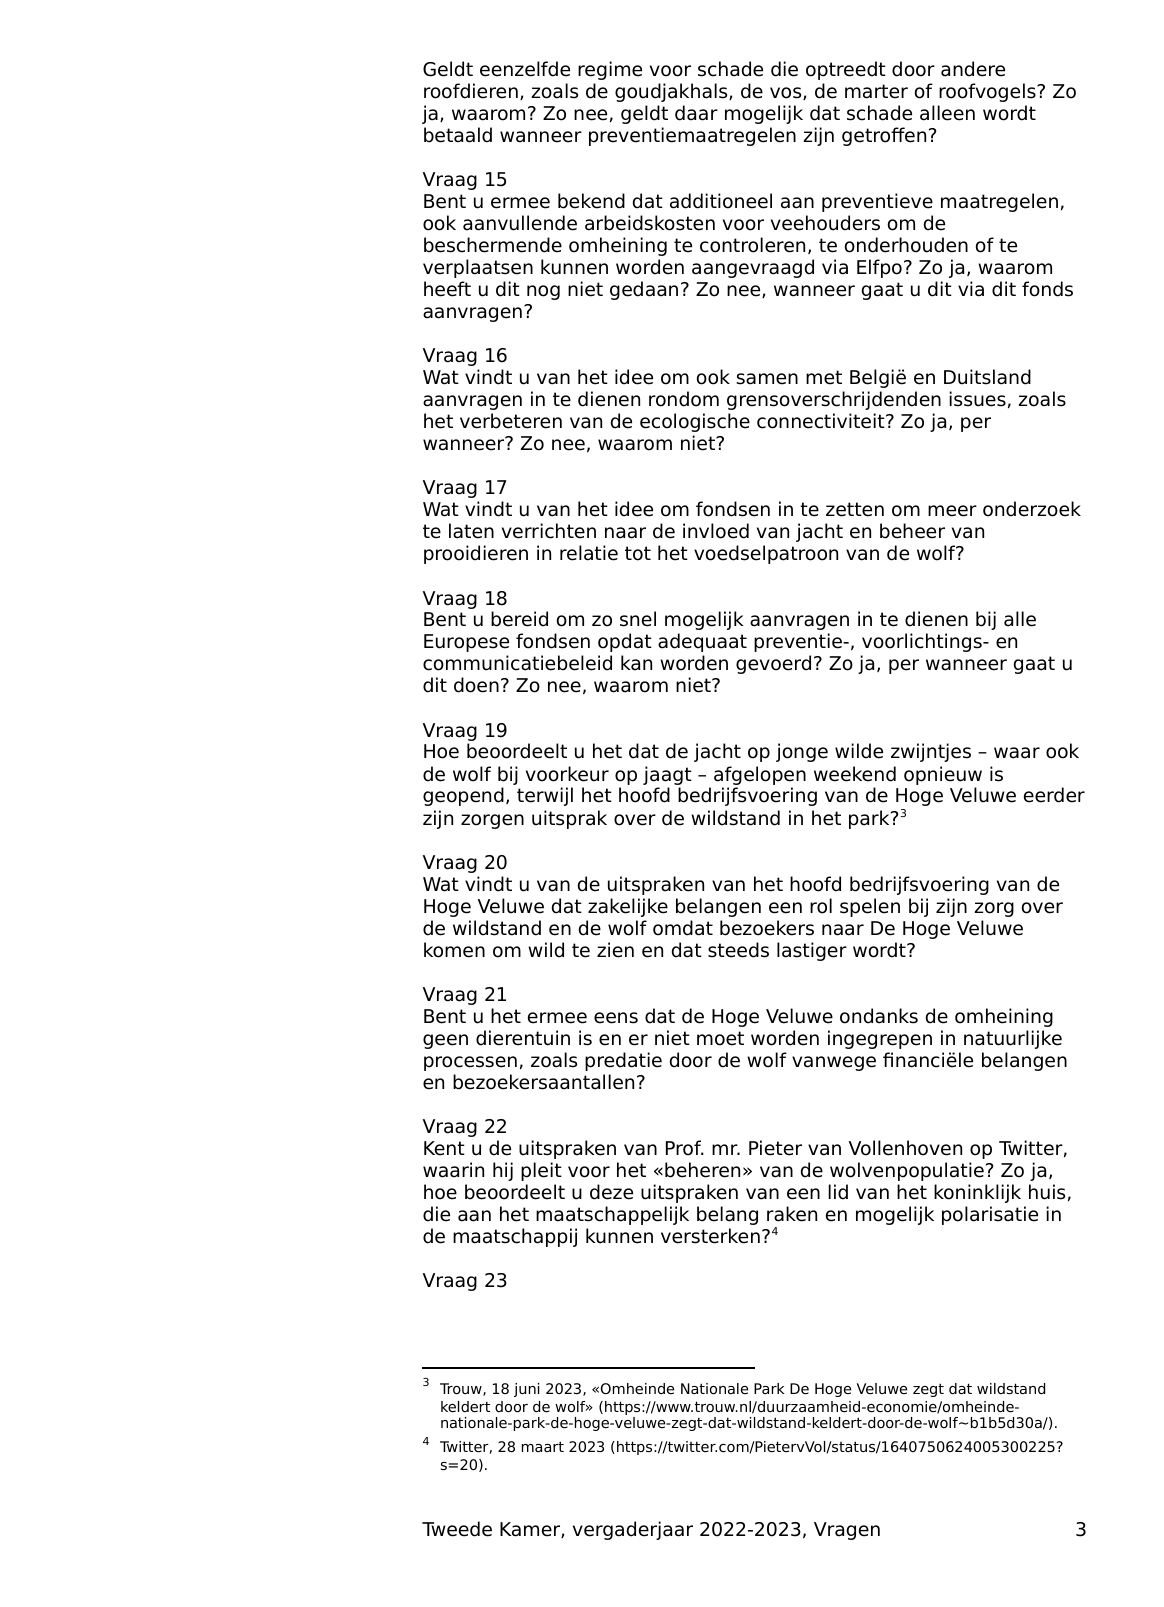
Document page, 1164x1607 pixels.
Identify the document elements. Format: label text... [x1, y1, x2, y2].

text Vraag 19 [422, 719, 1087, 741]
text Vraag 17 [422, 477, 1087, 499]
text Wat vindt u van het idee om fondsen in te zetten om meer onderzoek te laten verrichten naar de invloed van jacht en beheer van prooidieren in relatie tot het voedselpatroon van de wolf? [422, 499, 1087, 565]
text Bent u ermee bekend dat additioneel aan preventieve maatregelen, ook aanvullende arbeidskosten voor veehouders om de beschermende omheining te controleren, te onderhouden of te verplaatsen kunnen worden aangevraagd via Elfpo? Zo ja, waarom heeft u dit nog niet gedaan? Zo nee, wanneer gaat u dit via dit fonds aanvragen? [422, 191, 1087, 323]
text Vraag 23 [422, 1270, 1087, 1292]
text Vraag 15 [422, 169, 1087, 191]
text Twitter, 28 maart 2023 (https://twitter.com/PietervVol/status/1640750624005300225?s=20). [422, 1435, 1087, 1474]
text Wat vindt u van het idee om ook samen met België en Duitsland aanvragen in te dienen rondom grensoverschrijdenden issues, zoals het verbeteren van de ecologische connectiviteit? Zo ja, per wanneer? Zo nee, waarom niet? [422, 367, 1087, 455]
text Kent u de uitspraken van Prof. mr. Pieter van Vollenhoven op Twitter, waarin hij pleit voor het «beheren» van de wolvenpopulatie? Zo ja, hoe beoordeelt u deze uitspraken van een lid van het koninklijk huis, die aan het maatschappelijk belang raken en mogelijk polarisatie in de maatschappij kunnen versterken? [422, 1138, 1087, 1248]
text Bent u bereid om zo snel mogelijk aanvragen in te dienen bij alle Europese fondsen opdat adequaat preventie-, voorlichtings- en communicatiebeleid kan worden gevoerd? Zo ja, per wanneer gaat u dit doen? Zo nee, waarom niet? [422, 609, 1087, 697]
text Hoe beoordeelt u het dat de jacht op jonge wilde zwijntjes – waar ook de wolf bij voorkeur op jaagt – afgelopen weekend opnieuw is geopend, terwijl het hoofd bedrijfsvoering van de Hoge Veluwe eerder zijn zorgen uitsprak over de wildstand in het park? [422, 741, 1087, 829]
text Vraag 18 [422, 587, 1087, 609]
text Vraag 22 [422, 1116, 1087, 1138]
text Bent u het ermee eens dat de Hoge Veluwe ondanks de omheining geen dierentuin is en er niet moet worden ingegrepen in natuurlijke processen, zoals predatie door de wolf vanwege financiële belangen en bezoekersaantallen? [422, 1006, 1087, 1093]
text Vraag 21 [422, 984, 1087, 1006]
text Wat vindt u van de uitspraken van het hoofd bedrijfsvoering van de Hoge Veluwe dat zakelijke belangen een rol spelen bij zijn zorg over de wildstand en de wolf omdat bezoekers naar De Hoge Veluwe komen om wild te zien en dat steeds lastiger wordt? [422, 873, 1087, 961]
text Geldt eenzelfde regime voor schade die optreedt door andere roofdieren, zoals de goudjakhals, de vos, de marter of roofvogels? Zo ja, waarom? Zo nee, geldt daar mogelijk dat schade alleen wordt betaald wanneer preventiemaatregelen zijn getroffen? [422, 59, 1087, 147]
text Vraag 20 [422, 852, 1087, 873]
text Trouw, 18 juni 2023, «Omheinde Nationale Park De Hoge Veluwe zegt dat wildstand keldert door de wolf» (https://www.trouw.nl/duurzaamheid-economie/omheinde-nationale-park-de-hoge-veluwe-zegt-dat-wildstand-keldert-door-de-wolf~b1b5d30a/). [422, 1377, 1087, 1432]
text Vraag 16 [422, 345, 1087, 367]
